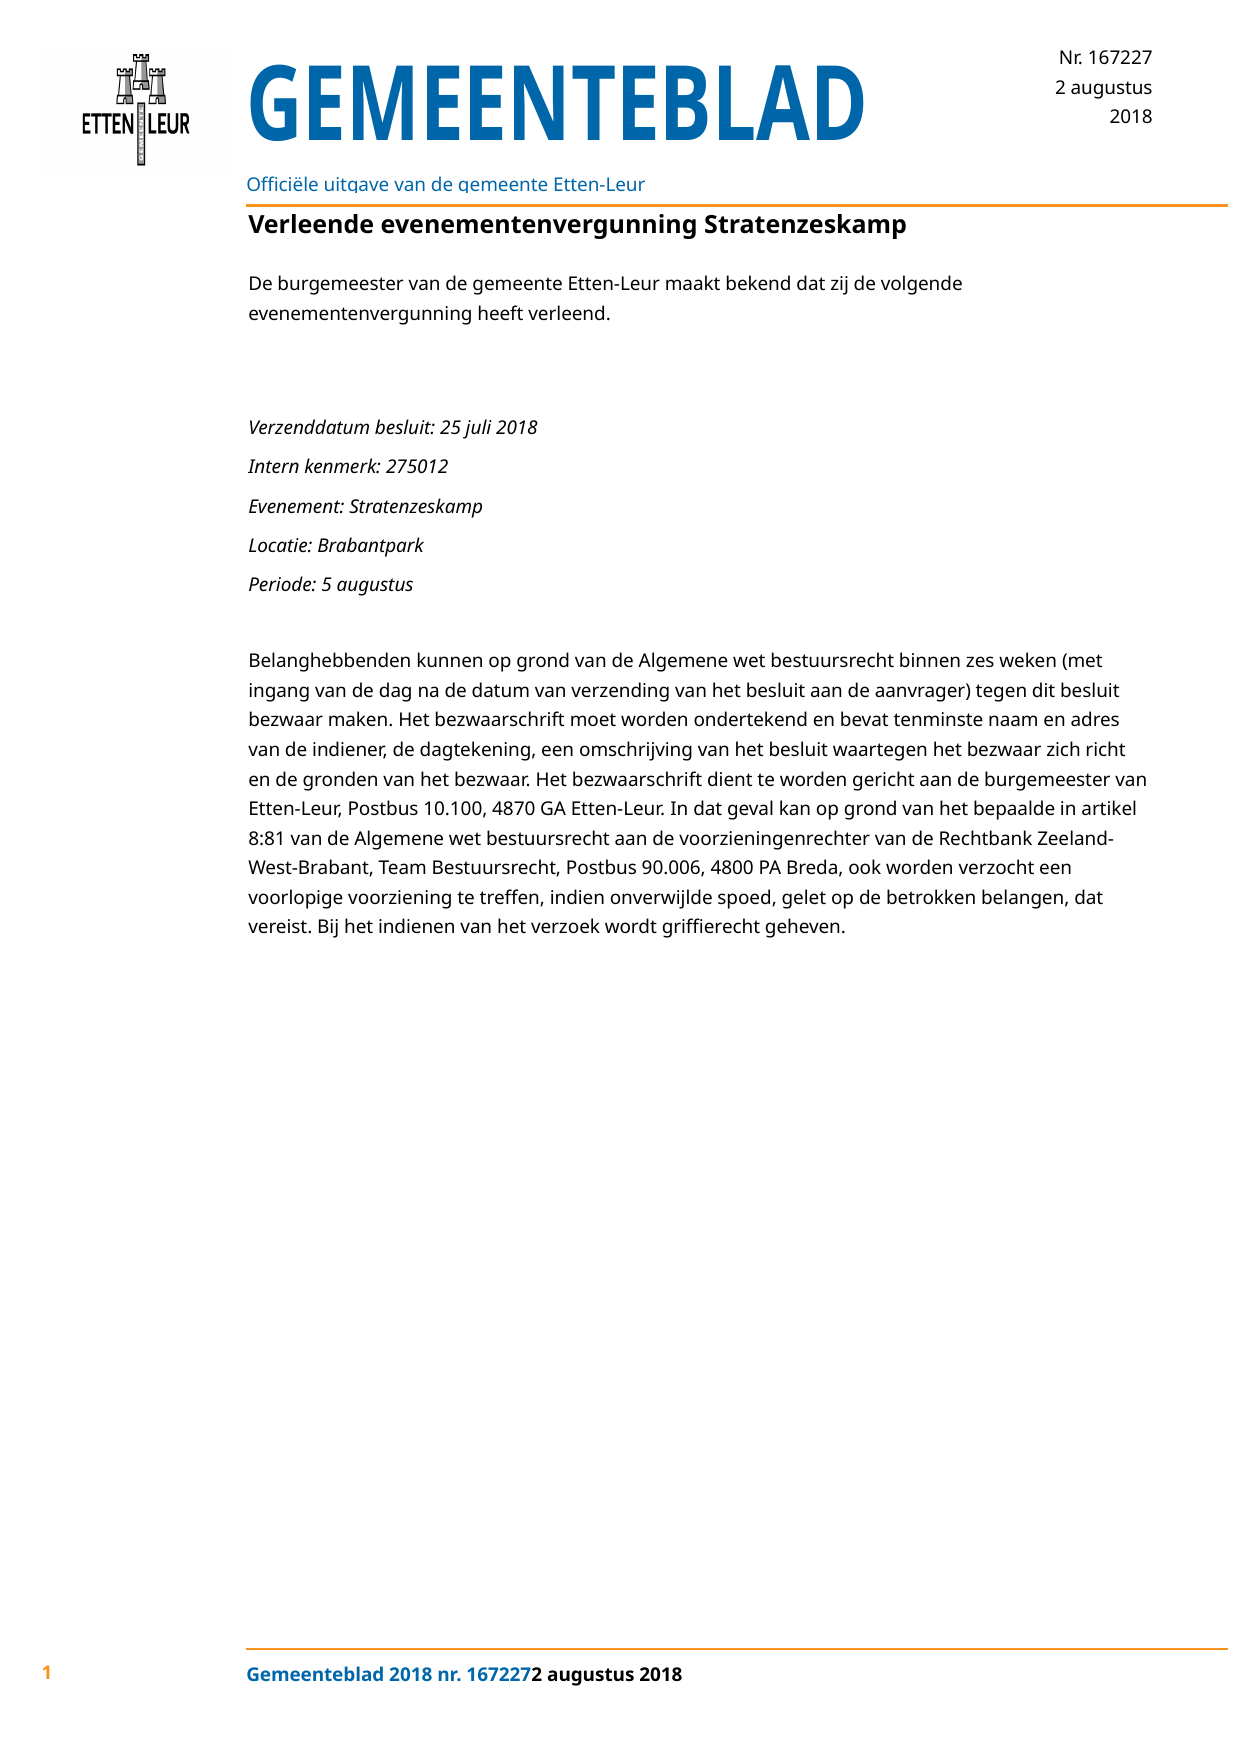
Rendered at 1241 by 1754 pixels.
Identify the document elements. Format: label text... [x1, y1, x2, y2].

text Belanghebbenden kunnen op grond van de Algemene wet bestuursrecht binnen zes weken (met ingang van de dag na de datum van verzending van het besluit aan de aanvrager) tegen dit besluit bezwaar maken. Het bezwaarschrift moet worden ondertekend en bevat tenminste naam en adres van de indiener, de dagtekening, een omschrijving van het besluit waartegen het bezwaar zich richt en de gronden van het bezwaar. Het bezwaarschrift dient te worden gericht aan de burgemeester van Etten-Leur, Postbus 10.100, 4870 GA Etten-Leur. In dat geval kan op grond van het bepaalde in artikel 8:81 van de Algemene wet bestuursrecht aan de voorzieningenrechter van de Rechtbank Zeeland-West-Brabant, Team Bestuursrecht, Postbus 90.006, 4800 PA Breda, ook worden verzocht een voorlopige voorziening te treffen, indien onverwijlde spoed, gelet op de betrokken belangen, dat vereist. Bij het indienen van het verzoek wordt griffierecht geheven. [248, 647, 1152, 939]
text Periode: 5 augustus [248, 571, 1152, 597]
text De burgemeester van de gemeente Etten-Leur maakt bekend dat zij de volgende evenementenvergunning heeft verleend. [248, 270, 1152, 326]
picture [41, 47, 231, 172]
text Verzenddatum besluit: 25 juli 2018 [248, 414, 1152, 440]
text Evenement: Stratenzeskamp [248, 493, 1152, 518]
text Verleende evenementenvergunning Stratenzeskamp [248, 207, 1152, 241]
text Intern kenmerk: 275012 [248, 453, 1152, 479]
text Locatie: Brabantpark [248, 532, 1152, 558]
